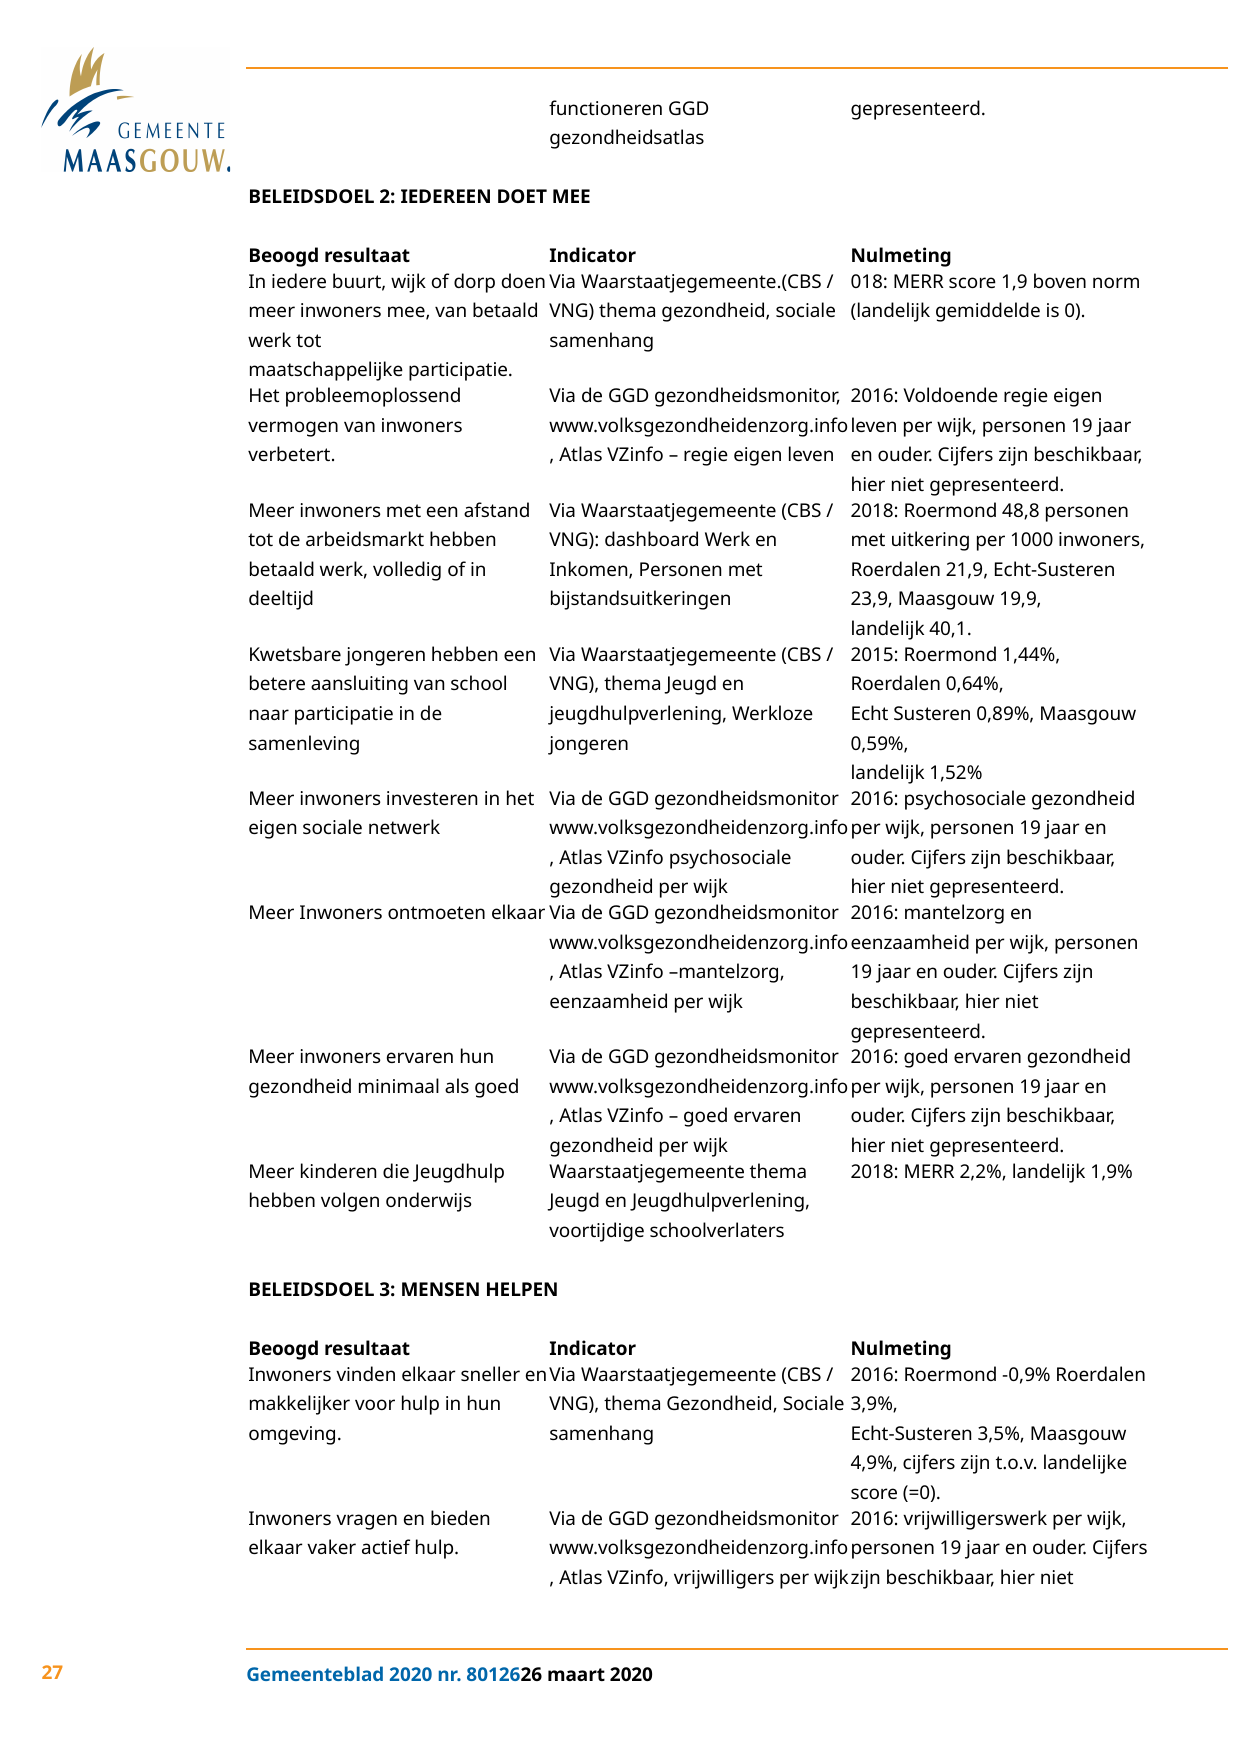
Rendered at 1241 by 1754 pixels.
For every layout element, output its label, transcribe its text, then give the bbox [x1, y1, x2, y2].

table_cell gepresenteerd. [850, 95, 1152, 150]
table_header Indicator [549, 242, 850, 268]
table_header Indicator [549, 1335, 850, 1361]
table_cell 2016: goed ervaren gezondheid per wijk, personen 19 jaar en ouder. Cijfers zijn beschikbaar, hier niet gepresenteerd. [850, 1044, 1152, 1158]
table_cell 2018: Roermond 48,8 personen met uitkering per 1000 inwoners, Roerdalen 21,9, Echt-Susteren 23,9, Maasgouw 19,9, landelijk 40,1. [850, 497, 1152, 641]
text BELEIDSDOEL 2: IEDEREEN DOET MEE [248, 183, 1152, 209]
table_cell Waarstaatjegemeente thema Jeugd en Jeugdhulpverlening, voortijdige schoolverlaters [549, 1158, 850, 1243]
table_cell Via Waarstaatjegemeente (CBS / VNG): dashboard Werk en Inkomen, Personen met bijstandsuitkeringen [549, 497, 850, 641]
table_cell [248, 95, 549, 150]
table_header Nulmeting [850, 242, 1152, 268]
table_cell Het probleemoplossend vermogen van inwoners verbetert. [248, 383, 549, 497]
table_cell In iedere buurt, wijk of dorp doen meer inwoners mee, van betaald werk tot maatschappelijke participatie. [248, 268, 549, 382]
table_cell Via de GGD gezondheidsmonitor, www.volksgezondheidenzorg.info, Atlas VZinfo – regie eigen leven [549, 383, 850, 497]
table_cell 2016: mantelzorg en eenzaamheid per wijk, personen 19 jaar en ouder. Cijfers zijn beschikbaar, hier niet gepresenteerd. [850, 900, 1152, 1043]
table_header Nulmeting [850, 1335, 1152, 1361]
table_cell Inwoners vragen en bieden elkaar vaker actief hulp. [248, 1505, 549, 1590]
table_cell 2018: MERR 2,2%, landelijk 1,9% [850, 1158, 1152, 1243]
table_cell Via Waarstaatjegemeente (CBS / VNG), thema Gezondheid, Sociale samenhang [549, 1361, 850, 1505]
table_cell 2016: vrijwilligerswerk per wijk, personen 19 jaar en ouder. Cijfers zijn beschikbaar, hier niet [850, 1505, 1152, 1590]
table_cell 2016: Voldoende regie eigen leven per wijk, personen 19 jaar en ouder. Cijfers zijn beschikbaar, hier niet gepresenteerd. [850, 383, 1152, 497]
table_header Beoogd resultaat [248, 1335, 549, 1361]
table_cell Kwetsbare jongeren hebben een betere aansluiting van school naar participatie in de samenleving [248, 641, 549, 785]
table_cell Via Waarstaatjegemeente.(CBS / VNG) thema gezondheid, sociale samenhang [549, 268, 850, 382]
table_cell Meer inwoners ervaren hun gezondheid minimaal als goed [248, 1044, 549, 1158]
text BELEIDSDOEL 3: MENSEN HELPEN [248, 1276, 1152, 1301]
table_cell Inwoners vinden elkaar sneller en makkelijker voor hulp in hun omgeving. [248, 1361, 549, 1505]
table_cell Via de GGD gezondheidsmonitor www.volksgezondheidenzorg.info, Atlas VZinfo –mantelzorg, eenzaamheid per wijk [549, 900, 850, 1043]
table_cell Via de GGD gezondheidsmonitor www.volksgezondheidenzorg.info, Atlas VZinfo psychosociale gezondheid per wijk [549, 785, 850, 899]
table_cell 2015: Roermond 1,44%, Roerdalen 0,64%, Echt Susteren 0,89%, Maasgouw 0,59%, landelijk 1,52% [850, 641, 1152, 785]
table_cell Meer inwoners investeren in het eigen sociale netwerk [248, 785, 549, 899]
table_cell Via de GGD gezondheidsmonitor www.volksgezondheidenzorg.info, Atlas VZinfo, vrijwilligers per wijk [549, 1505, 850, 1590]
picture [41, 47, 231, 172]
table_cell 2016: Roermond -0,9% Roerdalen 3,9%, Echt-Susteren 3,5%, Maasgouw 4,9%, cijfers zijn t.o.v. landelijke score (=0). [850, 1361, 1152, 1505]
table_cell Via de GGD gezondheidsmonitor www.volksgezondheidenzorg.info, Atlas VZinfo – goed ervaren gezondheid per wijk [549, 1044, 850, 1158]
table_cell Meer Inwoners ontmoeten elkaar [248, 900, 549, 1043]
table_cell Via Waarstaatjegemeente (CBS / VNG), thema Jeugd en jeugdhulpverlening, Werkloze jongeren [549, 641, 850, 785]
table_cell Meer kinderen die Jeugdhulp hebben volgen onderwijs [248, 1158, 549, 1243]
table_cell 2016: psychosociale gezondheid per wijk, personen 19 jaar en ouder. Cijfers zijn beschikbaar, hier niet gepresenteerd. [850, 785, 1152, 899]
table_cell 018: MERR score 1,9 boven norm (landelijk gemiddelde is 0). [850, 268, 1152, 382]
table_header Beoogd resultaat [248, 242, 549, 268]
table_cell functioneren GGD gezondheidsatlas [549, 95, 850, 150]
table_cell Meer inwoners met een afstand tot de arbeidsmarkt hebben betaald werk, volledig of in deeltijd [248, 497, 549, 641]
